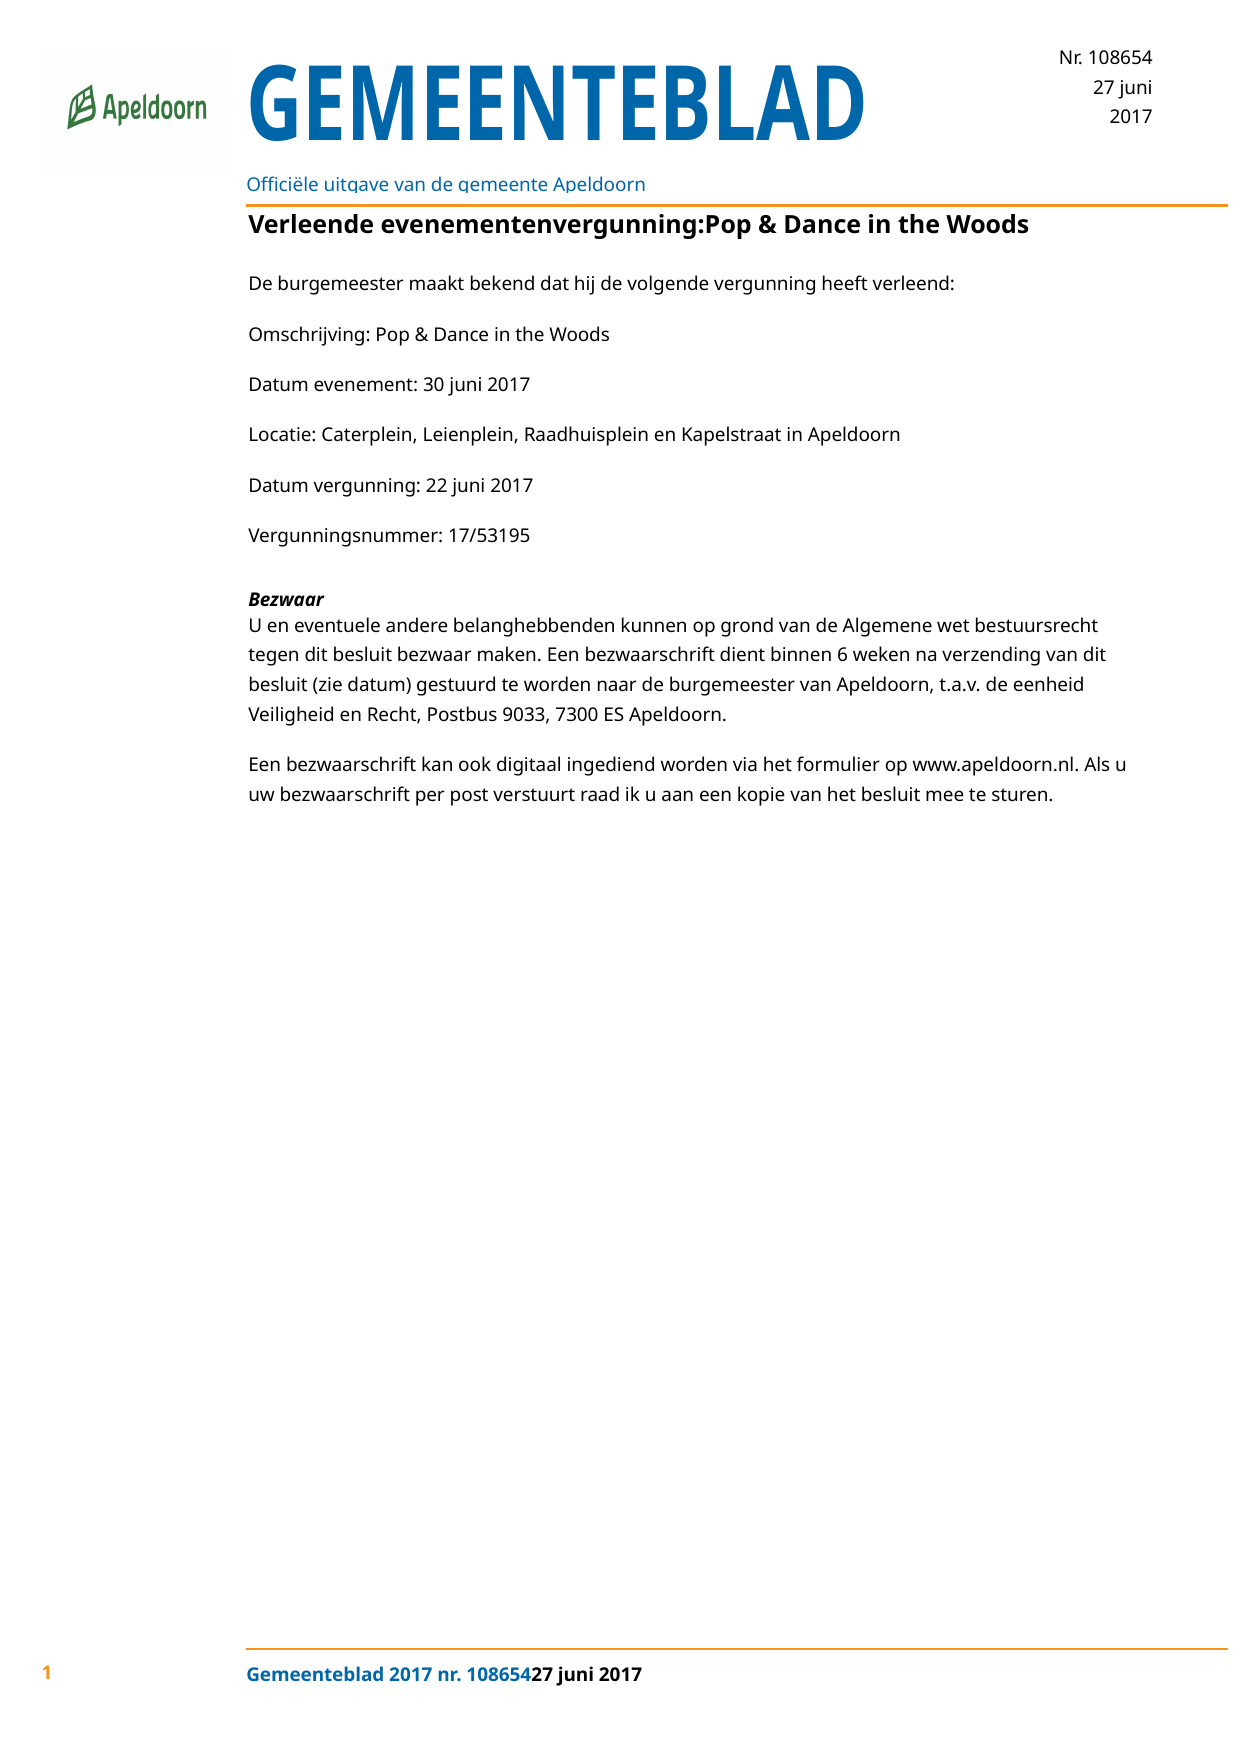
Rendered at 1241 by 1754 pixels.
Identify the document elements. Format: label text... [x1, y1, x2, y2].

picture [41, 47, 231, 172]
text Datum vergunning: 22 juni 2017 [248, 472, 1152, 498]
text Locatie: Caterplein, Leienplein, Raadhuisplein en Kapelstraat in Apeldoorn [248, 422, 1152, 447]
text Datum evenement: 30 juni 2017 [248, 371, 1152, 397]
text Omschrijving: Pop & Dance in the Woods [248, 321, 1152, 346]
text Een bezwaarschrift kan ook digitaal ingediend worden via het formulier op www.apeldoorn.nl. Als u uw bezwaarschrift per post verstuurt raad ik u aan een kopie van het besluit mee te sturen. [248, 751, 1152, 807]
text Vergunningsnummer: 17/53195 [248, 522, 1152, 548]
text U en eventuele andere belanghebbenden kunnen op grond van de Algemene wet bestuursrecht tegen dit besluit bezwaar maken. Een bezwaarschrift dient binnen 6 weken na verzending van dit besluit (zie datum) gestuurd te worden naar de burgemeester van Apeldoorn, t.a.v. de eenheid Veiligheid en Recht, Postbus 9033, 7300 ES Apeldoorn. [248, 612, 1152, 727]
text De burgemeester maakt bekend dat hij de volgende vergunning heeft verleend: [248, 270, 1152, 296]
text Bezwaar [248, 586, 1152, 612]
text Verleende evenementenvergunning:Pop & Dance in the Woods [248, 207, 1152, 241]
